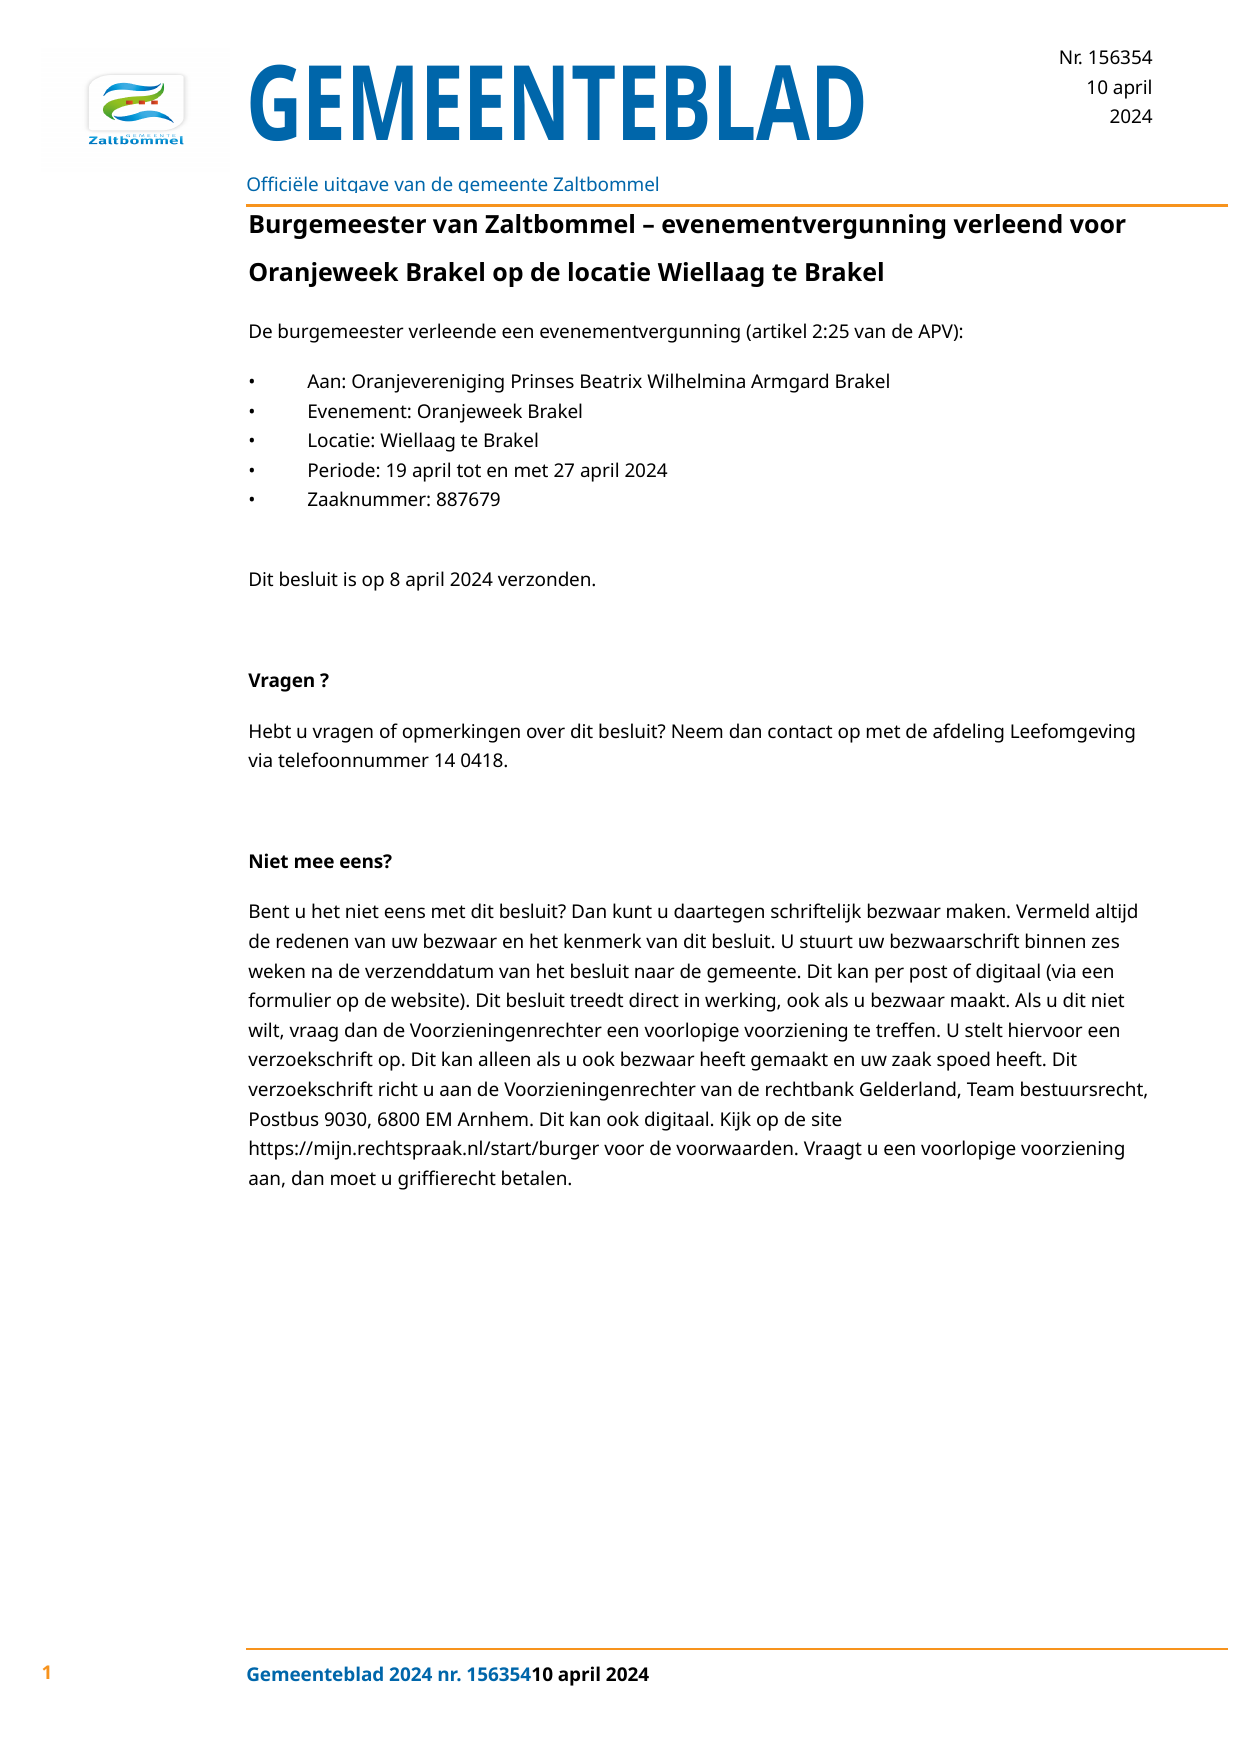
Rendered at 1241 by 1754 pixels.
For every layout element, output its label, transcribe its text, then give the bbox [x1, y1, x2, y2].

text Dit besluit is op 8 april 2024 verzonden. [248, 567, 1152, 592]
list Evenement: Oranjeweek Brakel [248, 398, 1152, 424]
list Aan: Oranjevereniging Prinses Beatrix Wilhelmina Armgard Brakel [248, 368, 1152, 394]
text Niet mee eens? [248, 848, 1152, 874]
text Burgemeester van Zaltbommel – evenementvergunning verleend voor Oranjeweek Brakel op de locatie Wiellaag te Brakel [248, 207, 1152, 288]
list Periode: 19 april tot en met 27 april 2024 [248, 457, 1152, 483]
text De burgemeester verleende een evenementvergunning (artikel 2:25 van de APV): [248, 318, 1152, 344]
list Zaaknummer: 887679 [248, 487, 1152, 512]
list Locatie: Wiellaag te Brakel [248, 427, 1152, 453]
text Hebt u vragen of opmerkingen over dit besluit? Neem dan contact op met de afdeling Leefomgeving via telefoonnummer 14 0418. [248, 718, 1152, 773]
text Vragen ? [248, 667, 1152, 693]
text Bent u het niet eens met dit besluit? Dan kunt u daartegen schriftelijk bezwaar maken. Vermeld altijd de redenen van uw bezwaar en het kenmerk van dit besluit. U stuurt uw bezwaarschrift binnen zes weken na de verzenddatum van het besluit naar de gemeente. Dit kan per post of digitaal (via een formulier op de website). Dit besluit treedt direct in werking, ook als u bezwaar maakt. Als u dit niet wilt, vraag dan de Voorzieningenrechter een voorlopige voorziening te treffen. U stelt hiervoor een verzoekschrift op. Dit kan alleen als u ook bezwaar heeft gemaakt en uw zaak spoed heeft. Dit verzoekschrift richt u aan de Voorzieningenrechter van de rechtbank Gelderland, Team bestuursrecht, Postbus 9030, 6800 EM Arnhem. Dit kan ook digitaal. Kijk op de site https://mijn.rechtspraak.nl/start/burger voor de voorwaarden. Vraagt u een voorlopige voorziening aan, dan moet u griffierecht betalen. [248, 899, 1152, 1191]
picture [41, 47, 231, 172]
